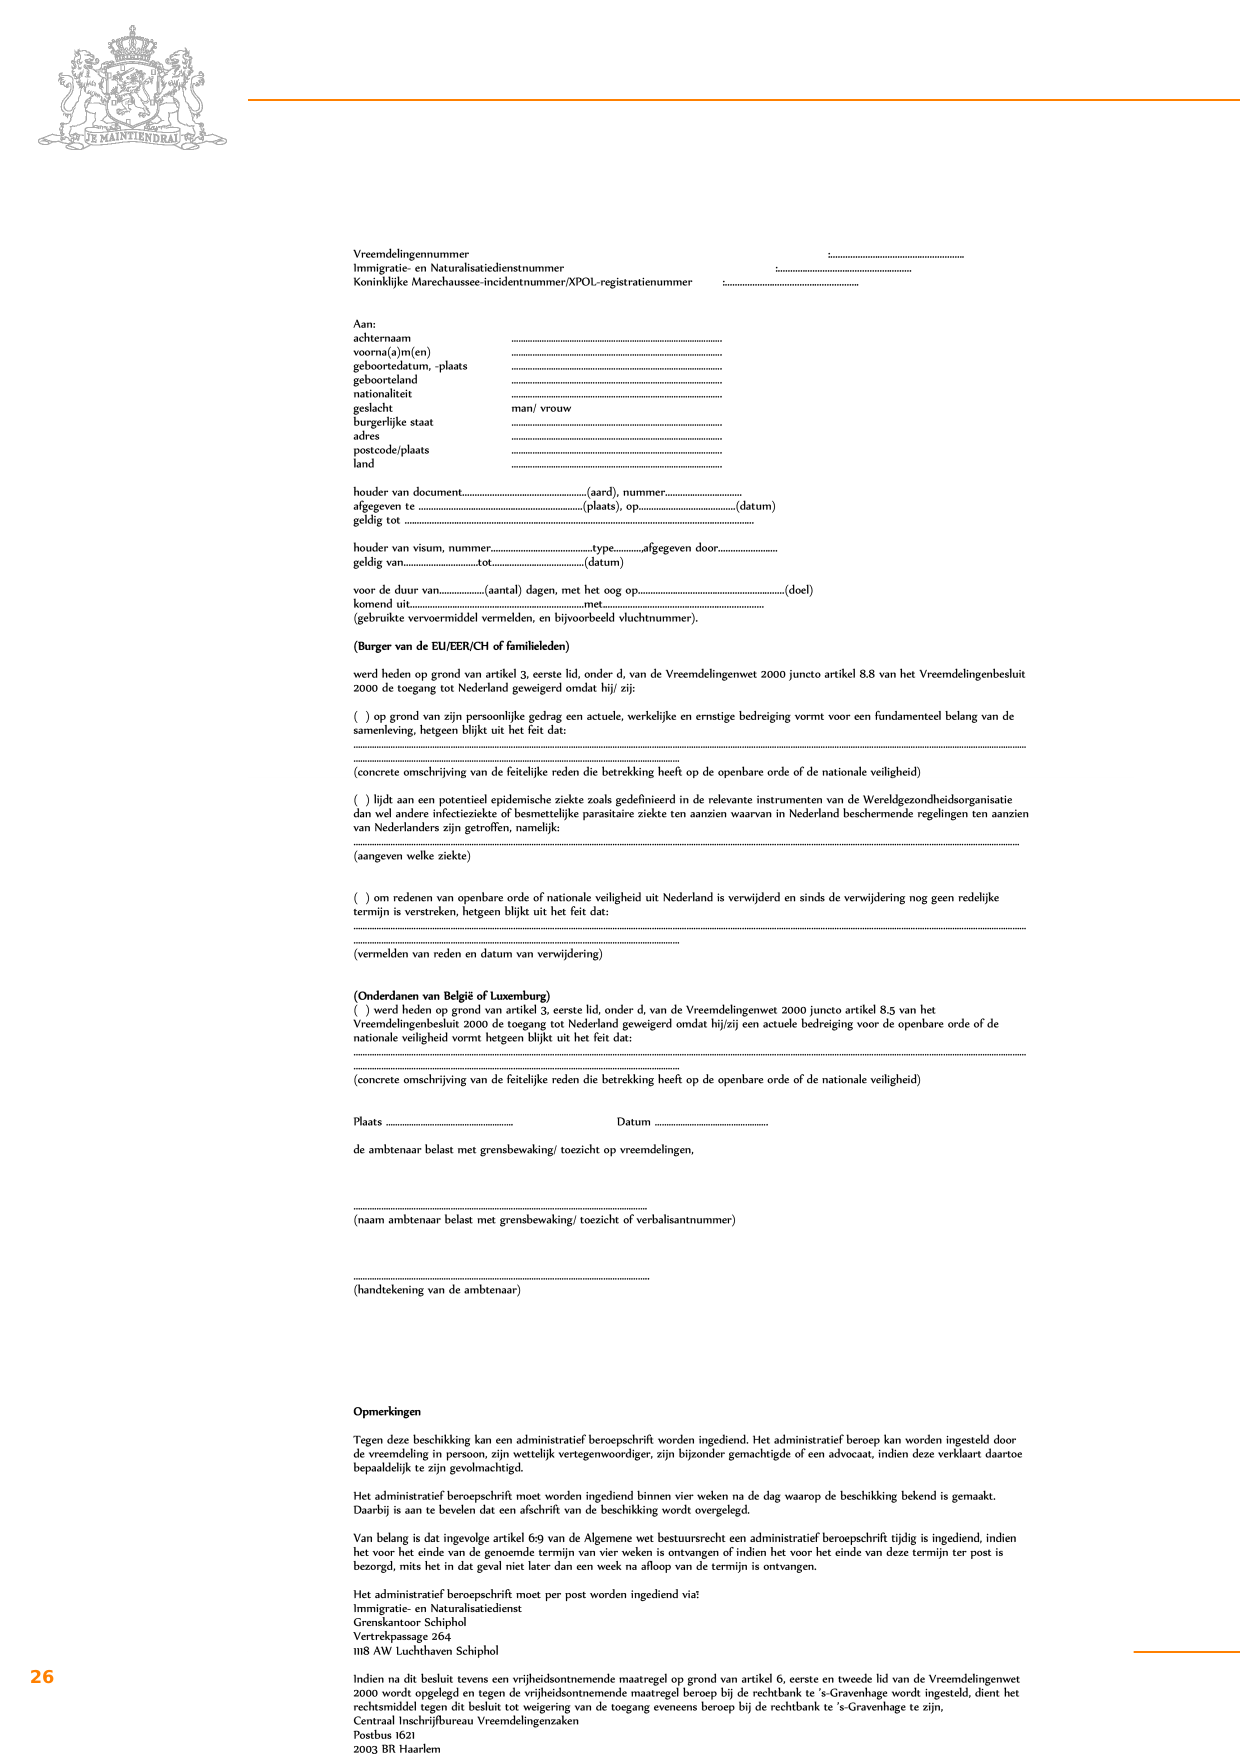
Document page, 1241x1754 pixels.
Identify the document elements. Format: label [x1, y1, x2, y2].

picture [248, 151, 1134, 1754]
picture [38, 25, 227, 150]
